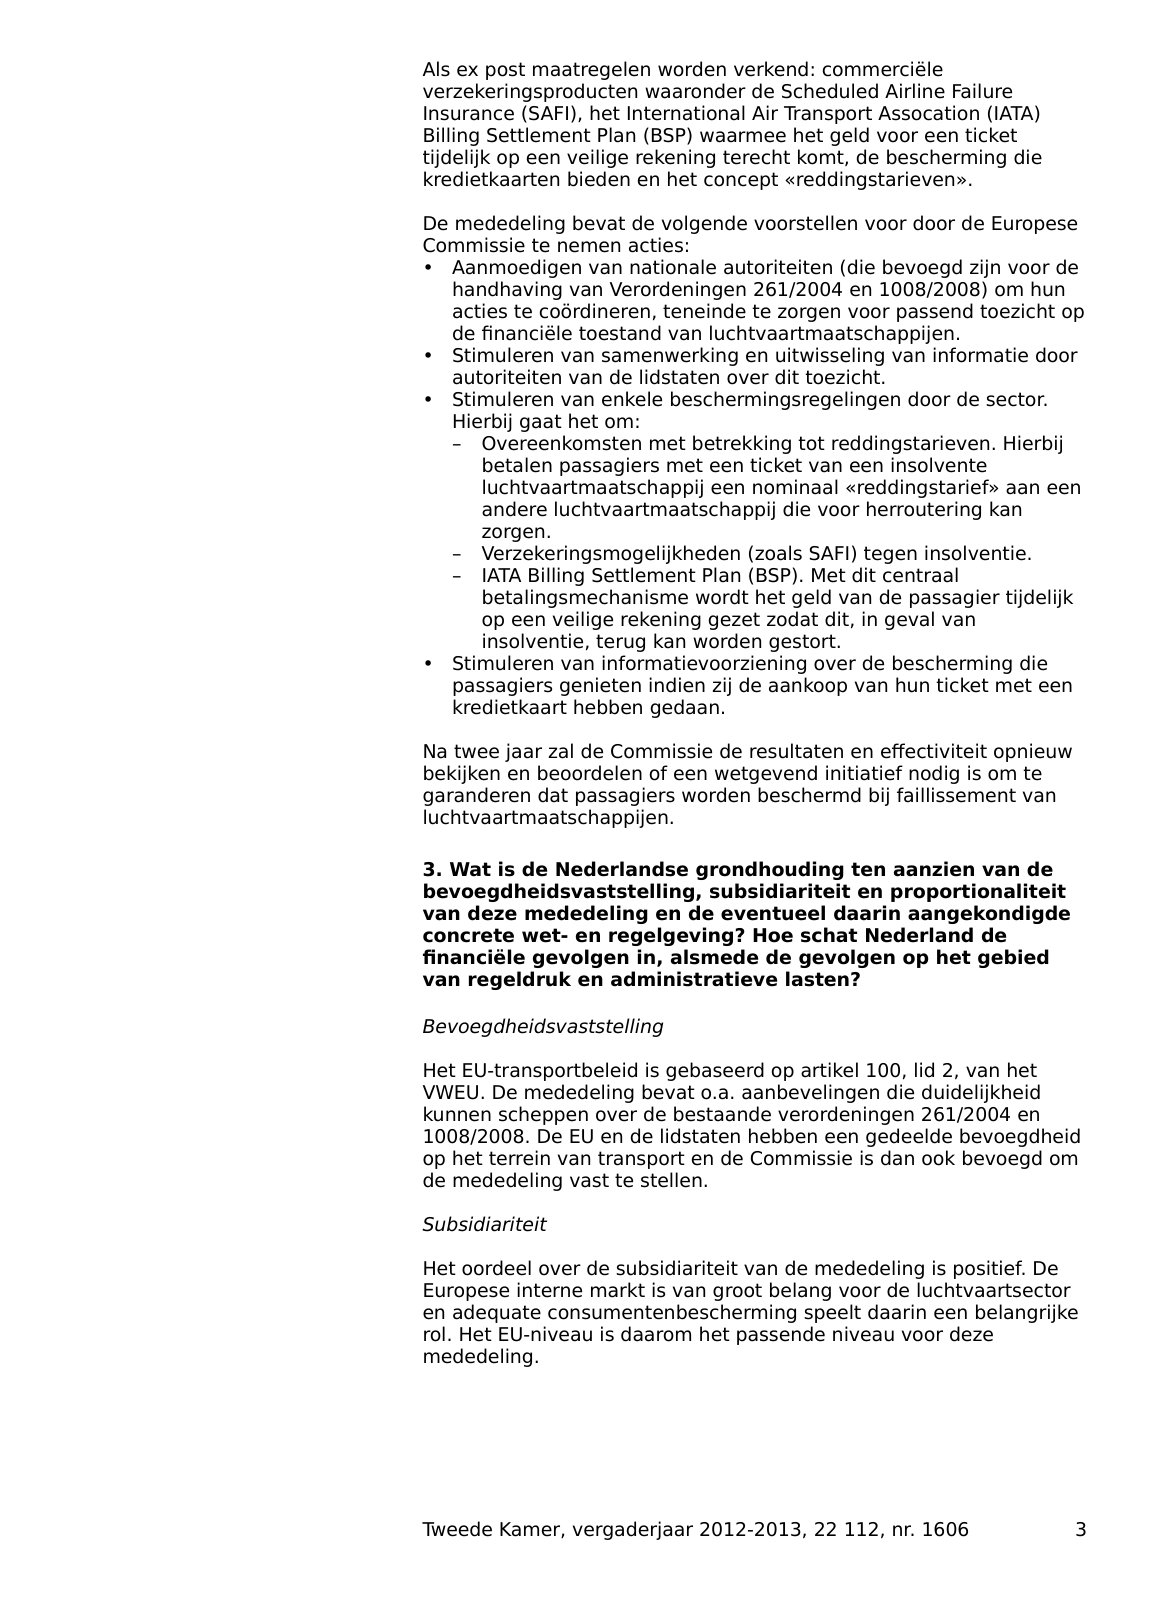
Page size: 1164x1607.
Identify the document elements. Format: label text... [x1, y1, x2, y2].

subtitle Bevoegdheidsvaststelling [422, 1016, 1087, 1038]
text – IATA Billing Settlement Plan (BSP). Met dit centraal betalingsmechanisme wordt het geld van de passagier tijdelijk op een veilige rekening gezet zodat dit, in geval van insolventie, terug kan worden gestort. [452, 565, 1087, 653]
text • Stimuleren van samenwerking en uitwisseling van informatie door autoriteiten van de lidstaten over dit toezicht. [422, 345, 1087, 389]
text – Verzekeringsmogelijkheden (zoals SAFI) tegen insolventie. [452, 543, 1087, 565]
text • Stimuleren van informatievoorziening over de bescherming die passagiers genieten indien zij de aankoop van hun ticket met een kredietkaart hebben gedaan. [422, 653, 1087, 719]
subtitle 3. Wat is de Nederlandse grondhouding ten aanzien van de bevoegdheidsvaststelling, subsidiariteit en proportionaliteit van deze mededeling en de eventueel daarin aangekondigde concrete wet- en regelgeving? Hoe schat Nederland de financiële gevolgen in, alsmede de gevolgen op het gebied van regeldruk en administratieve lasten? [422, 859, 1087, 991]
text – Overeenkomsten met betrekking tot reddingstarieven. Hierbij betalen passagiers met een ticket van een insolvente luchtvaartmaatschappij een nominaal «reddingstarief» aan een andere luchtvaartmaatschappij die voor herroutering kan zorgen. [452, 433, 1087, 543]
text Als ex post maatregelen worden verkend: commerciële verzekeringsproducten waaronder de Scheduled Airline Failure Insurance (SAFI), het International Air Transport Assocation (IATA) Billing Settlement Plan (BSP) waarmee het geld voor een ticket tijdelijk op een veilige rekening terecht komt, de bescherming die kredietkaarten bieden en het concept «reddingstarieven». [422, 59, 1087, 191]
text Het oordeel over de subsidiariteit van de mededeling is positief. De Europese interne markt is van groot belang voor de luchtvaartsector en adequate consumentenbescherming speelt daarin een belangrijke rol. Het EU-niveau is daarom het passende niveau voor deze mededeling. [422, 1258, 1087, 1368]
text Het EU-transportbeleid is gebaseerd op artikel 100, lid 2, van het VWEU. De mededeling bevat o.a. aanbevelingen die duidelijkheid kunnen scheppen over de bestaande verordeningen 261/2004 en 1008/2008. De EU en de lidstaten hebben een gedeelde bevoegdheid op het terrein van transport en de Commissie is dan ook bevoegd om de mededeling vast te stellen. [422, 1060, 1087, 1192]
text • Stimuleren van enkele beschermingsregelingen door de sector. Hierbij gaat het om: [422, 389, 1087, 433]
text De mededeling bevat de volgende voorstellen voor door de Europese Commissie te nemen acties: [422, 213, 1087, 257]
subtitle Subsidiariteit [422, 1214, 1087, 1236]
text Na twee jaar zal de Commissie de resultaten en effectiviteit opnieuw bekijken en beoordelen of een wetgevend initiatief nodig is om te garanderen dat passagiers worden beschermd bij faillissement van luchtvaartmaatschappijen. [422, 741, 1087, 829]
text • Aanmoedigen van nationale autoriteiten (die bevoegd zijn voor de handhaving van Verordeningen 261/2004 en 1008/2008) om hun acties te coördineren, teneinde te zorgen voor passend toezicht op de financiële toestand van luchtvaartmaatschappijen. [422, 257, 1087, 345]
